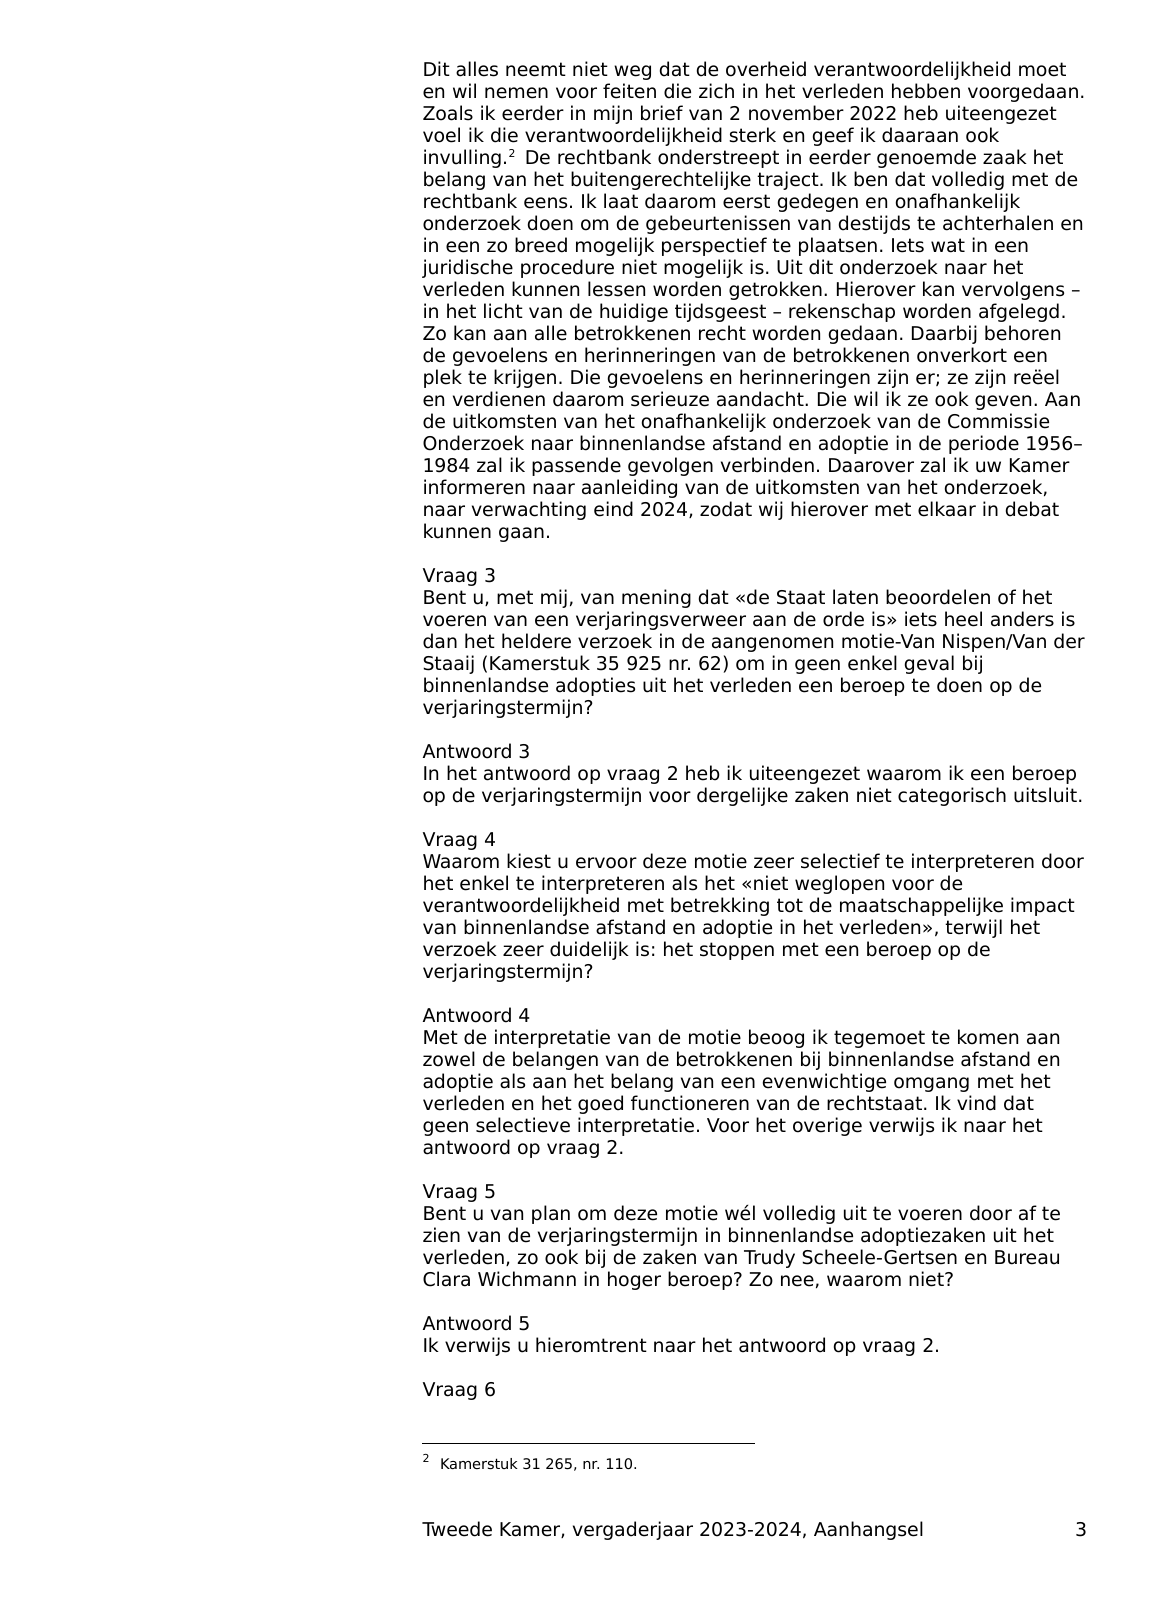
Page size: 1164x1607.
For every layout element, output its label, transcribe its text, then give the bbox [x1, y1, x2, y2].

text Antwoord 5 [422, 1313, 1087, 1335]
text Vraag 4 [422, 829, 1087, 851]
text Kamerstuk 31 265, nr. 110. [422, 1452, 1087, 1474]
text Met de interpretatie van de motie beoog ik tegemoet te komen aan zowel de belangen van de betrokkenen bij binnenlandse afstand en adoptie als aan het belang van een evenwichtige omgang met het verleden en het goed functioneren van de rechtstaat. Ik vind dat geen selectieve interpretatie. Voor het overige verwijs ik naar het antwoord op vraag 2. [422, 1027, 1087, 1159]
text Dit alles neemt niet weg dat de overheid verantwoordelijkheid moet en wil nemen voor feiten die zich in het verleden hebben voorgedaan. Zoals ik eerder in mijn brief van 2 november 2022 heb uiteengezet voel ik die verantwoordelijkheid sterk en geef ik daaraan ook invulling. De rechtbank onderstreept in eerder genoemde zaak het belang van het buitengerechtelijke traject. Ik ben dat volledig met de rechtbank eens. Ik laat daarom eerst gedegen en onafhankelijk onderzoek doen om de gebeurtenissen van destijds te achterhalen en in een zo breed mogelijk perspectief te plaatsen. Iets wat in een juridische procedure niet mogelijk is. Uit dit onderzoek naar het verleden kunnen lessen worden getrokken. Hierover kan vervolgens – in het licht van de huidige tijdsgeest – rekenschap worden afgelegd. Zo kan aan alle betrokkenen recht worden gedaan. Daarbij behoren de gevoelens en herinneringen van de betrokkenen onverkort een plek te krijgen. Die gevoelens en herinneringen zijn er; ze zijn reëel en verdienen daarom serieuze aandacht. Die wil ik ze ook geven. Aan de uitkomsten van het onafhankelijk onderzoek van de Commissie Onderzoek naar binnenlandse afstand en adoptie in de periode 1956–1984 zal ik passende gevolgen verbinden. Daarover zal ik uw Kamer informeren naar aanleiding van de uitkomsten van het onderzoek, naar verwachting eind 2024, zodat wij hierover met elkaar in debat kunnen gaan. [422, 59, 1087, 543]
text In het antwoord op vraag 2 heb ik uiteengezet waarom ik een beroep op de verjaringstermijn voor dergelijke zaken niet categorisch uitsluit. [422, 763, 1087, 807]
text Bent u, met mij, van mening dat «de Staat laten beoordelen of het voeren van een verjaringsverweer aan de orde is» iets heel anders is dan het heldere verzoek in de aangenomen motie-Van Nispen/Van der Staaij (Kamerstuk 35 925 nr. 62) om in geen enkel geval bij binnenlandse adopties uit het verleden een beroep te doen op de verjaringstermijn? [422, 587, 1087, 719]
text Vraag 5 [422, 1181, 1087, 1203]
text Antwoord 3 [422, 741, 1087, 763]
text Waarom kiest u ervoor deze motie zeer selectief te interpreteren door het enkel te interpreteren als het «niet weglopen voor de verantwoordelijkheid met betrekking tot de maatschappelijke impact van binnenlandse afstand en adoptie in het verleden», terwijl het verzoek zeer duidelijk is: het stoppen met een beroep op de verjaringstermijn? [422, 851, 1087, 983]
text Vraag 6 [422, 1379, 1087, 1401]
text Vraag 3 [422, 565, 1087, 587]
text Bent u van plan om deze motie wél volledig uit te voeren door af te zien van de verjaringstermijn in binnenlandse adoptiezaken uit het verleden, zo ook bij de zaken van Trudy Scheele-Gertsen en Bureau Clara Wichmann in hoger beroep? Zo nee, waarom niet? [422, 1203, 1087, 1291]
text Antwoord 4 [422, 1005, 1087, 1027]
text Ik verwijs u hieromtrent naar het antwoord op vraag 2. [422, 1335, 1087, 1357]
